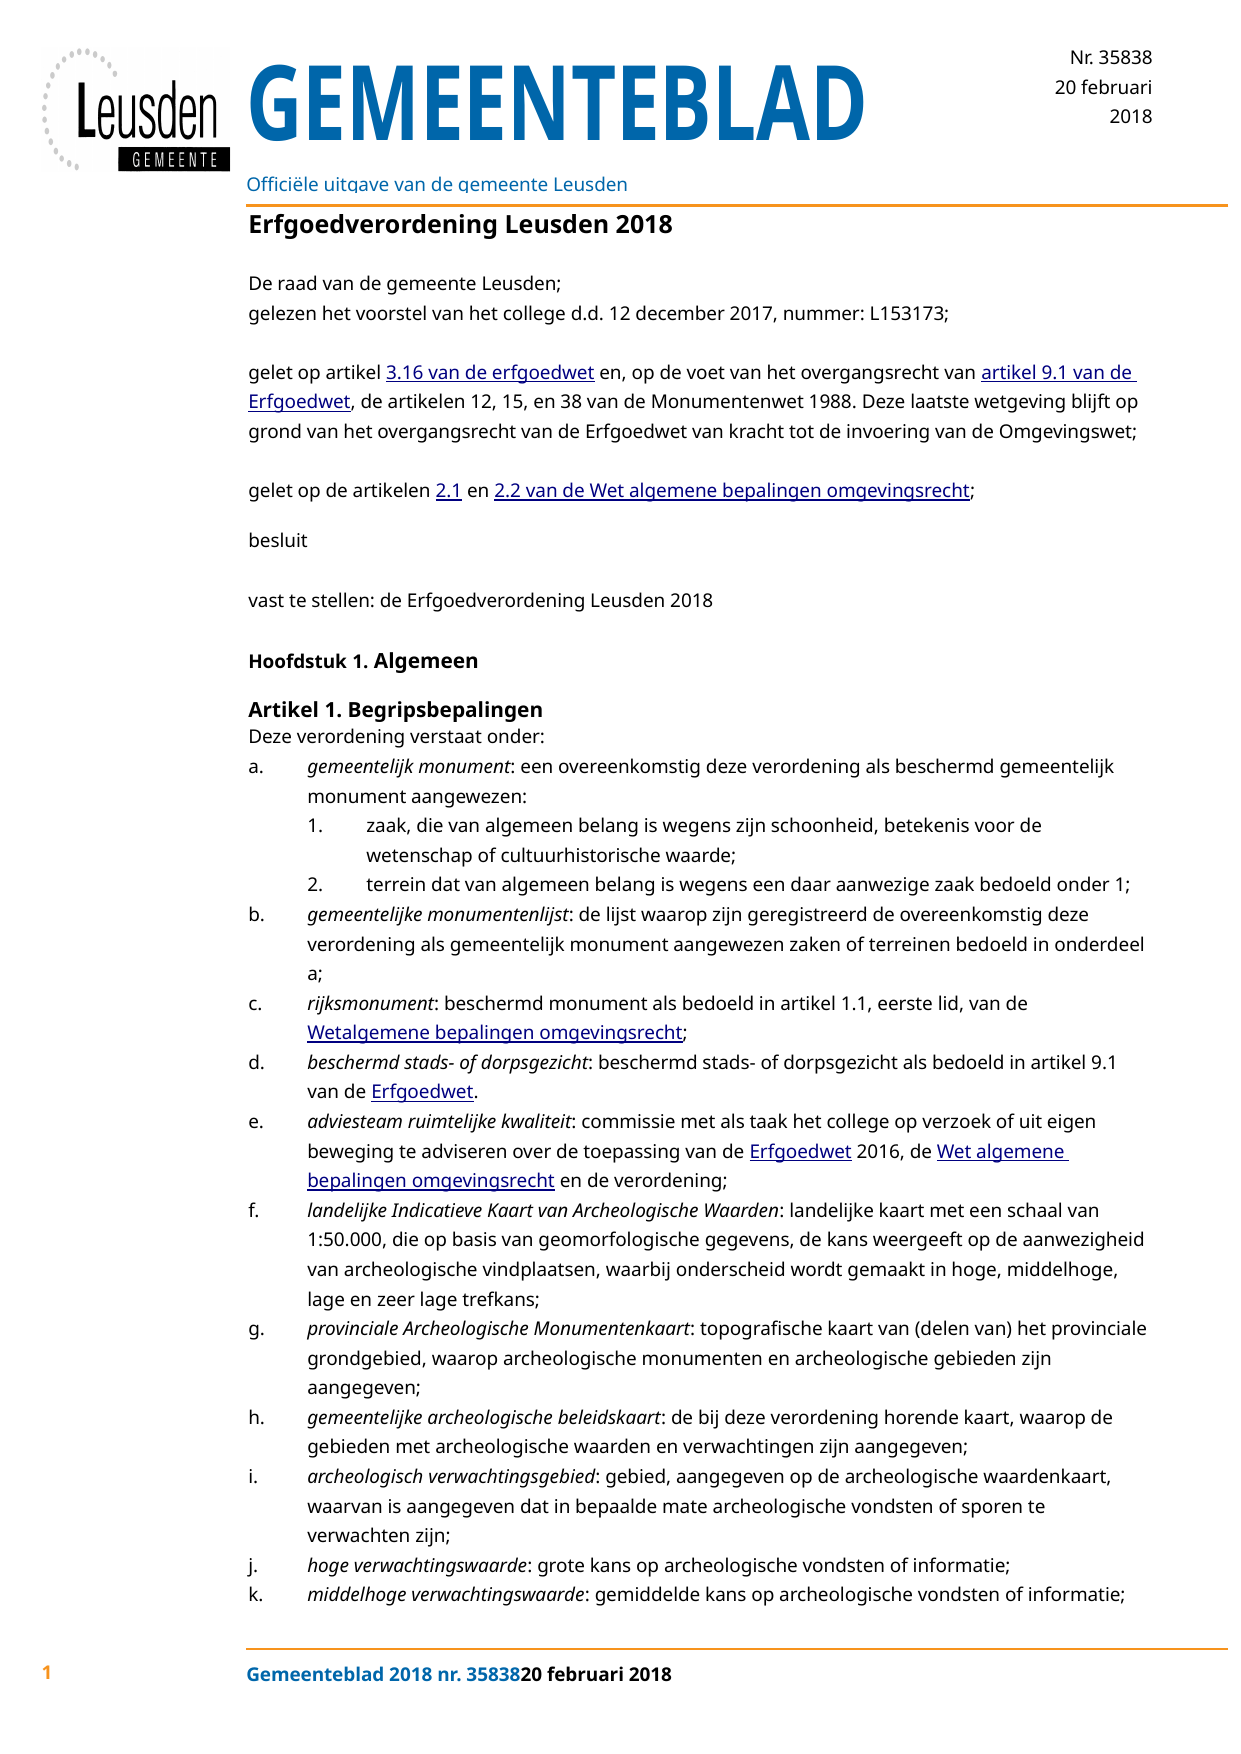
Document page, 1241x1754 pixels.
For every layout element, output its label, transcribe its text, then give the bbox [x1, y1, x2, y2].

list adviesteam ruimtelijke kwaliteit: commissie met als taak het college op verzoek of uit eigen beweging te adviseren over de toepassing van de Erfgoedwet 2016, de Wet algemene bepalingen omgevingsrecht en de verordening; [248, 1108, 1152, 1193]
list gemeentelijke archeologische beleidskaart: de bij deze verordening horende kaart, waarop de gebieden met archeologische waarden en verwachtingen zijn aangegeven; [248, 1404, 1152, 1459]
list terrein dat van algemeen belang is wegens een daar aanwezige zaak bedoeld onder 1; [307, 872, 1152, 897]
list beschermd stads- of dorpsgezicht: beschermd stads- of dorpsgezicht als bedoeld in artikel 9.1 van de Erfgoedwet. [248, 1049, 1152, 1104]
list provinciale Archeologische Monumentenkaart: topografische kaart van (delen van) het provinciale grondgebied, waarop archeologische monumenten en archeologische gebieden zijn aangegeven; [248, 1315, 1152, 1400]
picture [41, 47, 231, 172]
text Deze verordening verstaat onder: [248, 724, 1152, 749]
text besluit [248, 528, 1152, 553]
list hoge verwachtingswaarde: grote kans op archeologische vondsten of informatie; [248, 1552, 1152, 1578]
list gemeentelijk monument: een overeenkomstig deze verordening als beschermd gemeentelijk monument aangewezen: [248, 753, 1152, 809]
text gelezen het voorstel van het college d.d. 12 december 2017, nummer: L153173; [248, 300, 1152, 326]
text gelet op de artikelen 2.1 en 2.2 van de Wet algemene bepalingen omgevingsrecht; [248, 477, 1152, 503]
text vast te stellen: de Erfgoedverordening Leusden 2018 [248, 587, 1152, 613]
text Hoofdstuk 1. Algemeen [248, 646, 1152, 674]
text De raad van de gemeente Leusden; [248, 270, 1152, 296]
text Erfgoedverordening Leusden 2018 [248, 207, 1152, 241]
text gelet op artikel 3.16 van de erfgoedwet en, op de voet van het overgangsrecht van artikel 9.1 van de Erfgoedwet, de artikelen 12, 15, en 38 van de Monumentenwet 1988. Deze laatste wetgeving blijft op grond van het overgangsrecht van de Erfgoedwet van kracht tot de invoering van de Omgevingswet; [248, 359, 1152, 444]
text Artikel 1. Begripsbepalingen [248, 695, 1152, 724]
list landelijke Indicatieve Kaart van Archeologische Waarden: landelijke kaart met een schaal van 1:50.000, die op basis van geomorfologische gegevens, de kans weergeeft op de aanwezigheid van archeologische vindplaatsen, waarbij onderscheid wordt gemaakt in hoge, middelhoge, lage en zeer lage trefkans; [248, 1197, 1152, 1312]
list gemeentelijke monumentenlijst: de lijst waarop zijn geregistreerd de overeenkomstig deze verordening als gemeentelijk monument aangewezen zaken of terreinen bedoeld in onderdeel a; [248, 901, 1152, 986]
list middelhoge verwachtingswaarde: gemiddelde kans op archeologische vondsten of informatie; [248, 1582, 1152, 1607]
list rijksmonument: beschermd monument als bedoeld in artikel 1.1, eerste lid, van de Wetalgemene bepalingen omgevingsrecht; [248, 990, 1152, 1045]
list zaak, die van algemeen belang is wegens zijn schoonheid, betekenis voor de wetenschap of cultuurhistorische waarde; [307, 812, 1152, 868]
list archeologisch verwachtingsgebied: gebied, aangegeven op de archeologische waardenkaart, waarvan is aangegeven dat in bepaalde mate archeologische vondsten of sporen te verwachten zijn; [248, 1463, 1152, 1548]
